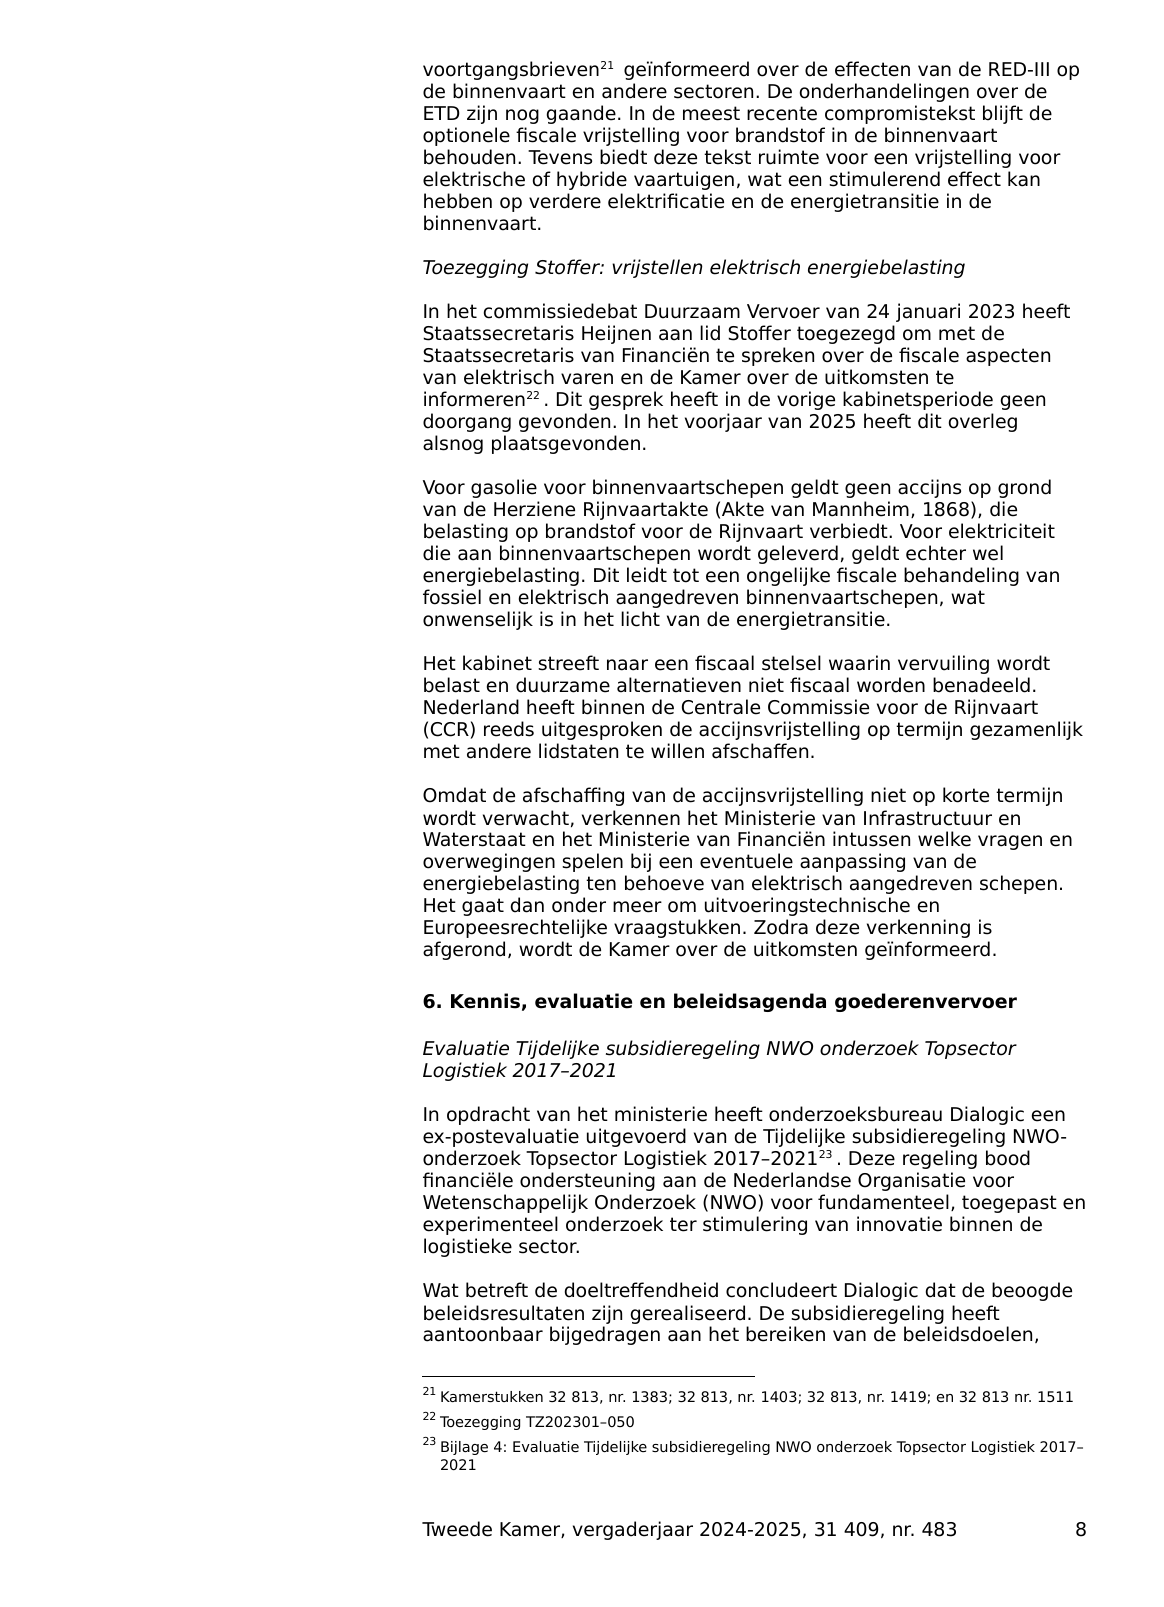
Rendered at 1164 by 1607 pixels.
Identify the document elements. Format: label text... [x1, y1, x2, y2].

text Wat betreft de doeltreffendheid concludeert Dialogic dat de beoogde beleidsresultaten zijn gerealiseerd. De subsidieregeling heeft aantoonbaar bijgedragen aan het bereiken van de beleidsdoelen, [422, 1280, 1087, 1346]
subtitle Toezegging Stoffer: vrijstellen elektrisch energiebelasting [422, 257, 1087, 279]
text Voor gasolie voor binnenvaartschepen geldt geen accijns op grond van de Herziene Rijnvaartakte (Akte van Mannheim, 1868), die belasting op brandstof voor de Rijnvaart verbiedt. Voor elektriciteit die aan binnenvaartschepen wordt geleverd, geldt echter wel energiebelasting. Dit leidt tot een ongelijke fiscale behandeling van fossiel en elektrisch aangedreven binnenvaartschepen, wat onwenselijk is in het licht van de energietransitie. [422, 477, 1087, 631]
text Omdat de afschaffing van de accijnsvrijstelling niet op korte termijn wordt verwacht, verkennen het Ministerie van Infrastructuur en Waterstaat en het Ministerie van Financiën intussen welke vragen en overwegingen spelen bij een eventuele aanpassing van de energiebelasting ten behoeve van elektrisch aangedreven schepen. Het gaat dan onder meer om uitvoeringstechnische en Europeesrechtelijke vraagstukken. Zodra deze verkenning is afgerond, wordt de Kamer over de uitkomsten geïnformeerd. [422, 785, 1087, 961]
text voortgangsbrieven geïnformeerd over de effecten van de RED-III op de binnenvaart en andere sectoren. De onderhandelingen over de ETD zijn nog gaande. In de meest recente compromistekst blijft de optionele fiscale vrijstelling voor brandstof in de binnenvaart behouden. Tevens biedt deze tekst ruimte voor een vrijstelling voor elektrische of hybride vaartuigen, wat een stimulerend effect kan hebben op verdere elektrificatie en de energietransitie in de binnenvaart. [422, 59, 1087, 235]
text In het commissiedebat Duurzaam Vervoer van 24 januari 2023 heeft Staatssecretaris Heijnen aan lid Stoffer toegezegd om met de Staatssecretaris van Financiën te spreken over de fiscale aspecten van elektrisch varen en de Kamer over de uitkomsten te informeren. Dit gesprek heeft in de vorige kabinetsperiode geen doorgang gevonden. In het voorjaar van 2025 heeft dit overleg alsnog plaatsgevonden. [422, 301, 1087, 455]
text Toezegging TZ202301–050 [422, 1410, 1087, 1432]
text Het kabinet streeft naar een fiscaal stelsel waarin vervuiling wordt belast en duurzame alternatieven niet fiscaal worden benadeeld. Nederland heeft binnen de Centrale Commissie voor de Rijnvaart (CCR) reeds uitgesproken de accijnsvrijstelling op termijn gezamenlijk met andere lidstaten te willen afschaffen. [422, 653, 1087, 763]
subtitle 6. Kennis, evaluatie en beleidsagenda goederenvervoer [422, 991, 1087, 1013]
text In opdracht van het ministerie heeft onderzoeksbureau Dialogic een ex-postevaluatie uitgevoerd van de Tijdelijke subsidieregeling NWO-onderzoek Topsector Logistiek 2017–2021. Deze regeling bood financiële ondersteuning aan de Nederlandse Organisatie voor Wetenschappelijk Onderzoek (NWO) voor fundamenteel, toegepast en experimenteel onderzoek ter stimulering van innovatie binnen de logistieke sector. [422, 1104, 1087, 1258]
text Kamerstukken 32 813, nr. 1383; 32 813, nr. 1403; 32 813, nr. 1419; en 32 813 nr. 1511 [422, 1385, 1087, 1407]
subtitle Evaluatie Tijdelijke subsidieregeling NWO onderzoek Topsector Logistiek 2017–2021 [422, 1038, 1087, 1082]
text Bijlage 4: Evaluatie Tijdelijke subsidieregeling NWO onderzoek Topsector Logistiek 2017–2021 [422, 1435, 1087, 1474]
